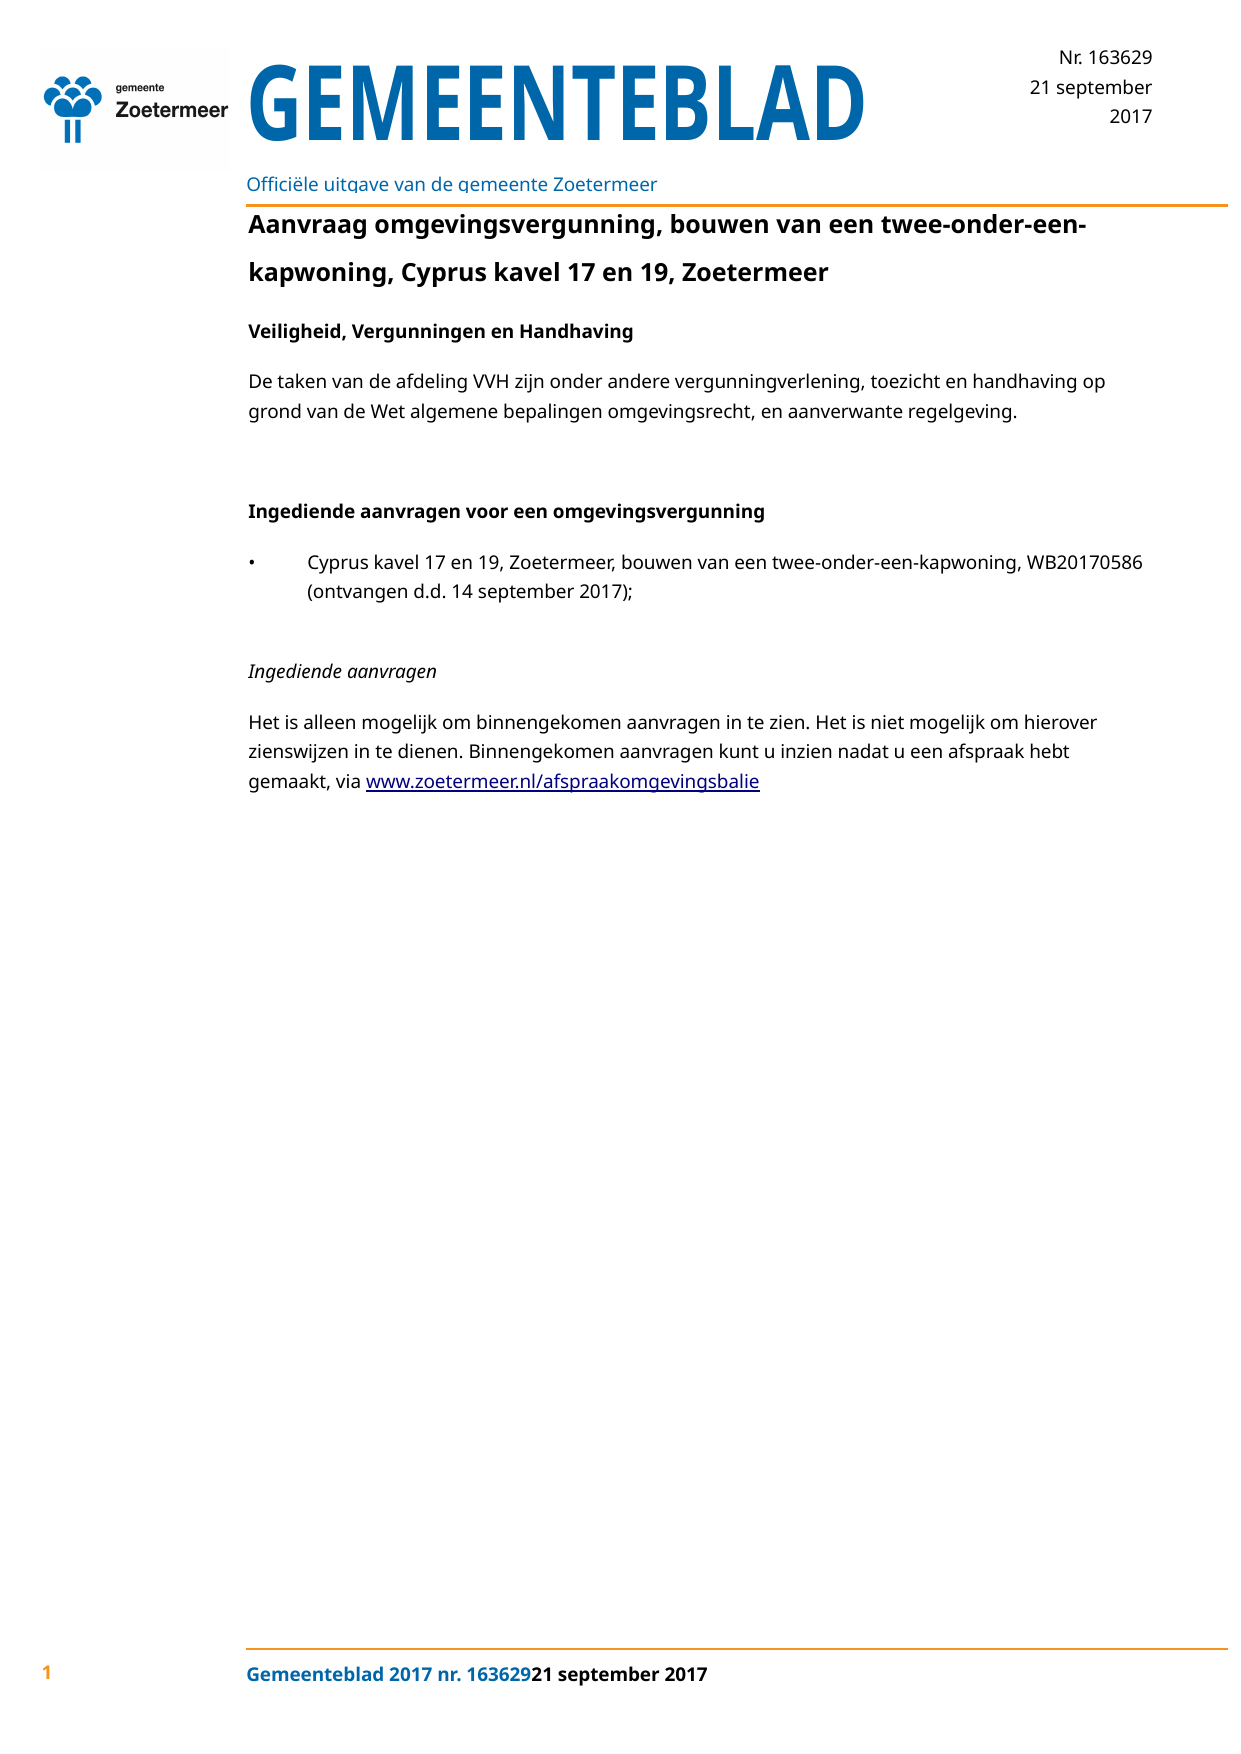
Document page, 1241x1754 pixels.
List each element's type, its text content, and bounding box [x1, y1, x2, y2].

text Veiligheid, Vergunningen en Handhaving [248, 318, 1152, 344]
text Het is alleen mogelijk om binnengekomen aanvragen in te zien. Het is niet mogelijk om hierover zienswijzen in te dienen. Binnengekomen aanvragen kunt u inzien nadat u een afspraak hebt gemaakt, via www.zoetermeer.nl/afspraakomgevingsbalie [248, 709, 1152, 794]
text Ingediende aanvragen [248, 659, 1152, 684]
text Ingediende aanvragen voor een omgevingsvergunning [248, 499, 1152, 524]
text De taken van de afdeling VVH zijn onder andere vergunningverlening, toezicht en handhaving op grond van de Wet algemene bepalingen omgevingsrecht, en aanverwante regelgeving. [248, 368, 1152, 424]
list Cyprus kavel 17 en 19, Zoetermeer, bouwen van een twee-onder-een-kapwoning, WB20170586 (ontvangen d.d. 14 september 2017); [248, 549, 1152, 604]
picture [41, 47, 231, 172]
text Aanvraag omgevingsvergunning, bouwen van een twee-onder-een-kapwoning, Cyprus kavel 17 en 19, Zoetermeer [248, 207, 1152, 288]
